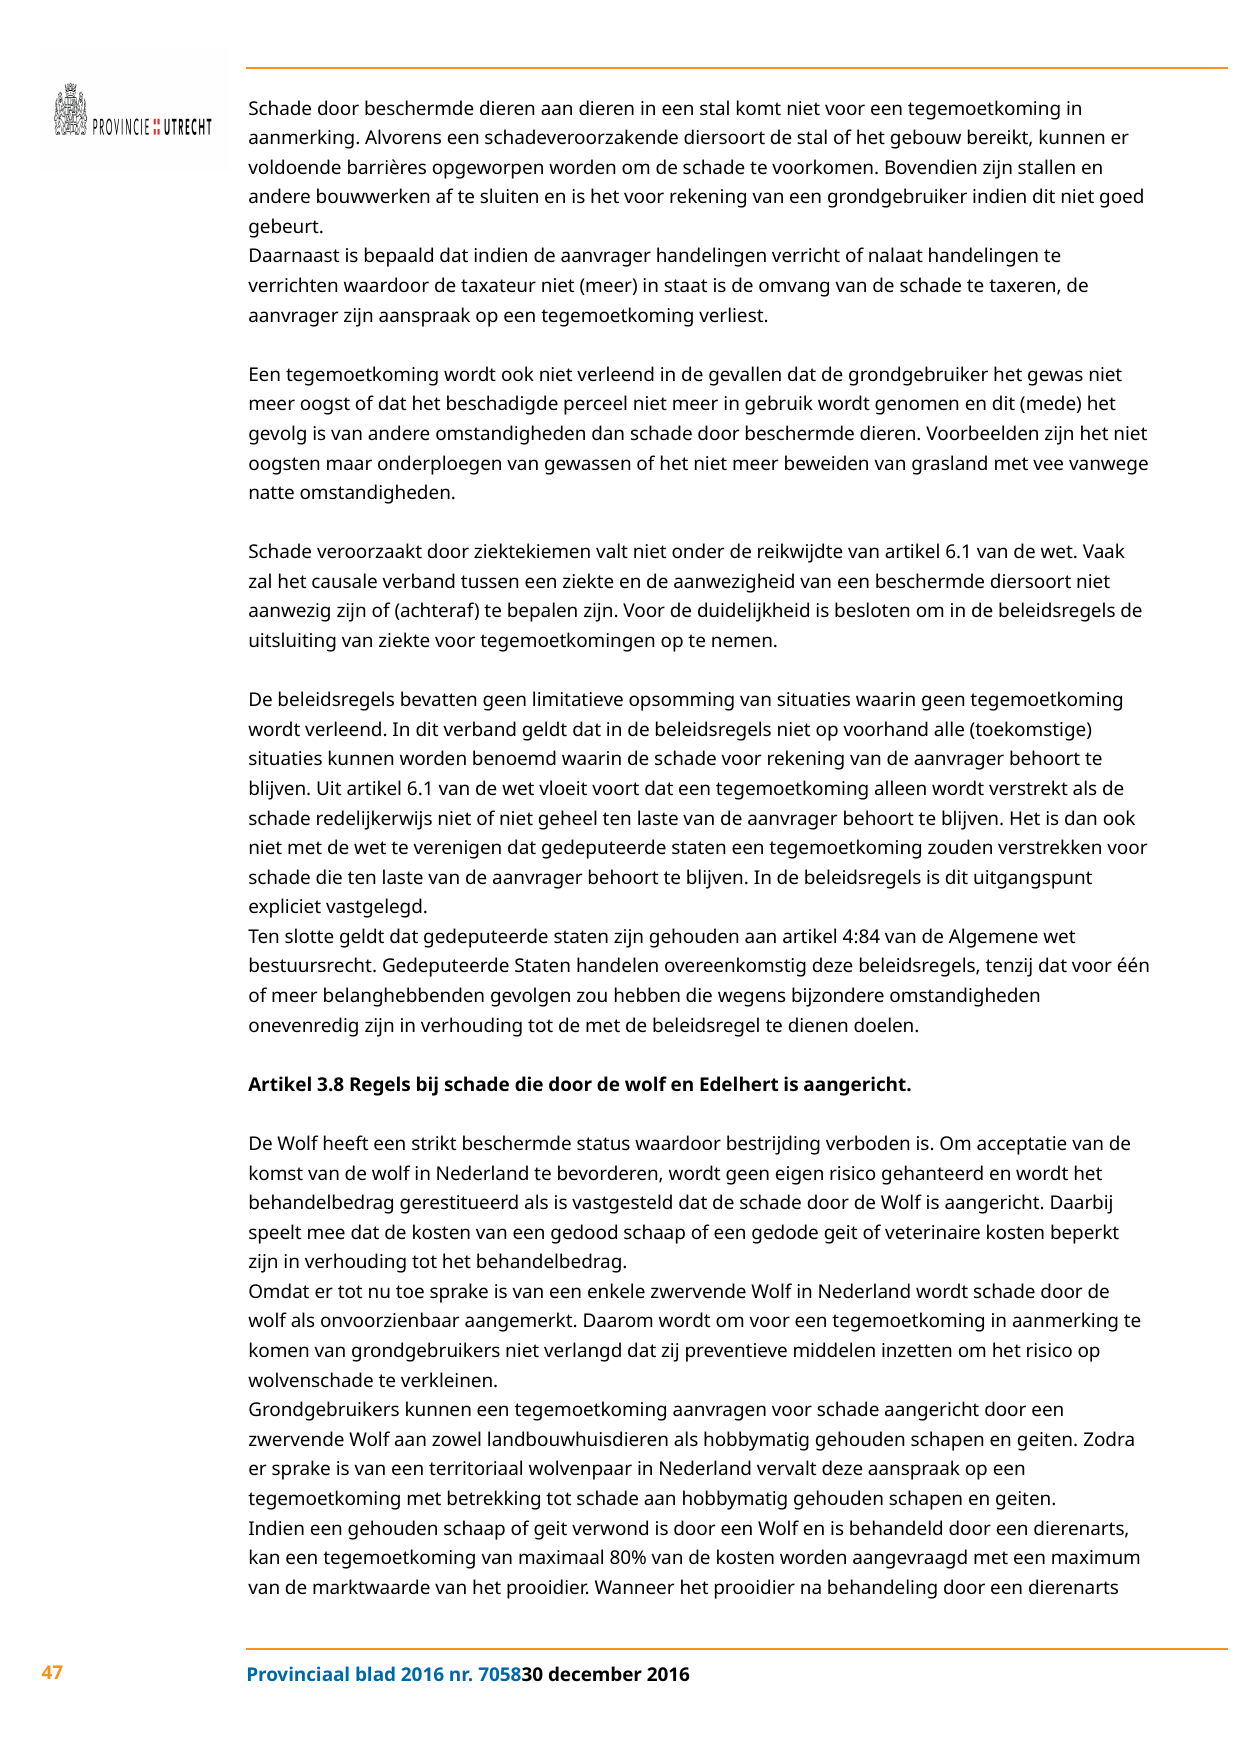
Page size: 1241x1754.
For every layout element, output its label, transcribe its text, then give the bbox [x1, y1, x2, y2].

text Omdat er tot nu toe sprake is van een enkele zwervende Wolf in Nederland wordt schade door de wolf als onvoorzienbaar aangemerkt. Daarom wordt om voor een tegemoetkoming in aanmerking te komen van grondgebruikers niet verlangd dat zij preventieve middelen inzetten om het risico op wolvenschade te verkleinen. [248, 1278, 1152, 1393]
text De Wolf heeft een strikt beschermde status waardoor bestrijding verboden is. Om acceptatie van de komst van de wolf in Nederland te bevorderen, wordt geen eigen risico gehanteerd en wordt het behandelbedrag gerestitueerd als is vastgesteld dat de schade door de Wolf is aangericht. Daarbij speelt mee dat de kosten van een gedood schaap of een gedode geit of veterinaire kosten beperkt zijn in verhouding tot het behandelbedrag. [248, 1130, 1152, 1274]
picture [41, 47, 231, 172]
text Ten slotte geldt dat gedeputeerde staten zijn gehouden aan artikel 4:84 van de Algemene wet bestuursrecht. Gedeputeerde Staten handelen overeenkomstig deze beleidsregels, tenzij dat voor één of meer belanghebbenden gevolgen zou hebben die wegens bijzondere omstandigheden onevenredig zijn in verhouding tot de met de beleidsregel te dienen doelen. [248, 923, 1152, 1038]
text Indien een gehouden schaap of geit verwond is door een Wolf en is behandeld door een dierenarts, kan een tegemoetkoming van maximaal 80% van de kosten worden aangevraagd met een maximum van de marktwaarde van het prooidier. Wanneer het prooidier na behandeling door een dierenarts [248, 1515, 1152, 1600]
text Schade veroorzaakt door ziektekiemen valt niet onder de reikwijdte van artikel 6.1 van de wet. Vaak zal het causale verband tussen een ziekte en de aanwezigheid van een beschermde diersoort niet aanwezig zijn of (achteraf) te bepalen zijn. Voor de duidelijkheid is besloten om in de beleidsregels de uitsluiting van ziekte voor tegemoetkomingen op te nemen. [248, 538, 1152, 653]
text Grondgebruikers kunnen een tegemoetkoming aanvragen voor schade aangericht door een zwervende Wolf aan zowel landbouwhuisdieren als hobbymatig gehouden schapen en geiten. Zodra er sprake is van een territoriaal wolvenpaar in Nederland vervalt deze aanspraak op een tegemoetkoming met betrekking tot schade aan hobbymatig gehouden schapen en geiten. [248, 1396, 1152, 1511]
text Artikel 3.8 Regels bij schade die door de wolf en Edelhert is aangericht. [248, 1071, 1152, 1097]
text Een tegemoetkoming wordt ook niet verleend in de gevallen dat de grondgebruiker het gewas niet meer oogst of dat het beschadigde perceel niet meer in gebruik wordt genomen en dit (mede) het gevolg is van andere omstandigheden dan schade door beschermde dieren. Voorbeelden zijn het niet oogsten maar onderploegen van gewassen of het niet meer beweiden van grasland met vee vanwege natte omstandigheden. [248, 361, 1152, 505]
text Schade door beschermde dieren aan dieren in een stal komt niet voor een tegemoetkoming in aanmerking. Alvorens een schadeveroorzakende diersoort de stal of het gebouw bereikt, kunnen er voldoende barrières opgeworpen worden om de schade te voorkomen. Bovendien zijn stallen en andere bouwwerken af te sluiten en is het voor rekening van een grondgebruiker indien dit niet goed gebeurt. [248, 95, 1152, 239]
text Daarnaast is bepaald dat indien de aanvrager handelingen verricht of nalaat handelingen te verrichten waardoor de taxateur niet (meer) in staat is de omvang van de schade te taxeren, de aanvrager zijn aanspraak op een tegemoetkoming verliest. [248, 243, 1152, 328]
text De beleidsregels bevatten geen limitatieve opsomming van situaties waarin geen tegemoetkoming wordt verleend. In dit verband geldt dat in de beleidsregels niet op voorhand alle (toekomstige) situaties kunnen worden benoemd waarin de schade voor rekening van de aanvrager behoort te blijven. Uit artikel 6.1 van de wet vloeit voort dat een tegemoetkoming alleen wordt verstrekt als de schade redelijkerwijs niet of niet geheel ten laste van de aanvrager behoort te blijven. Het is dan ook niet met de wet te verenigen dat gedeputeerde staten een tegemoetkoming zouden verstrekken voor schade die ten laste van de aanvrager behoort te blijven. In de beleidsregels is dit uitgangspunt expliciet vastgelegd. [248, 686, 1152, 919]
